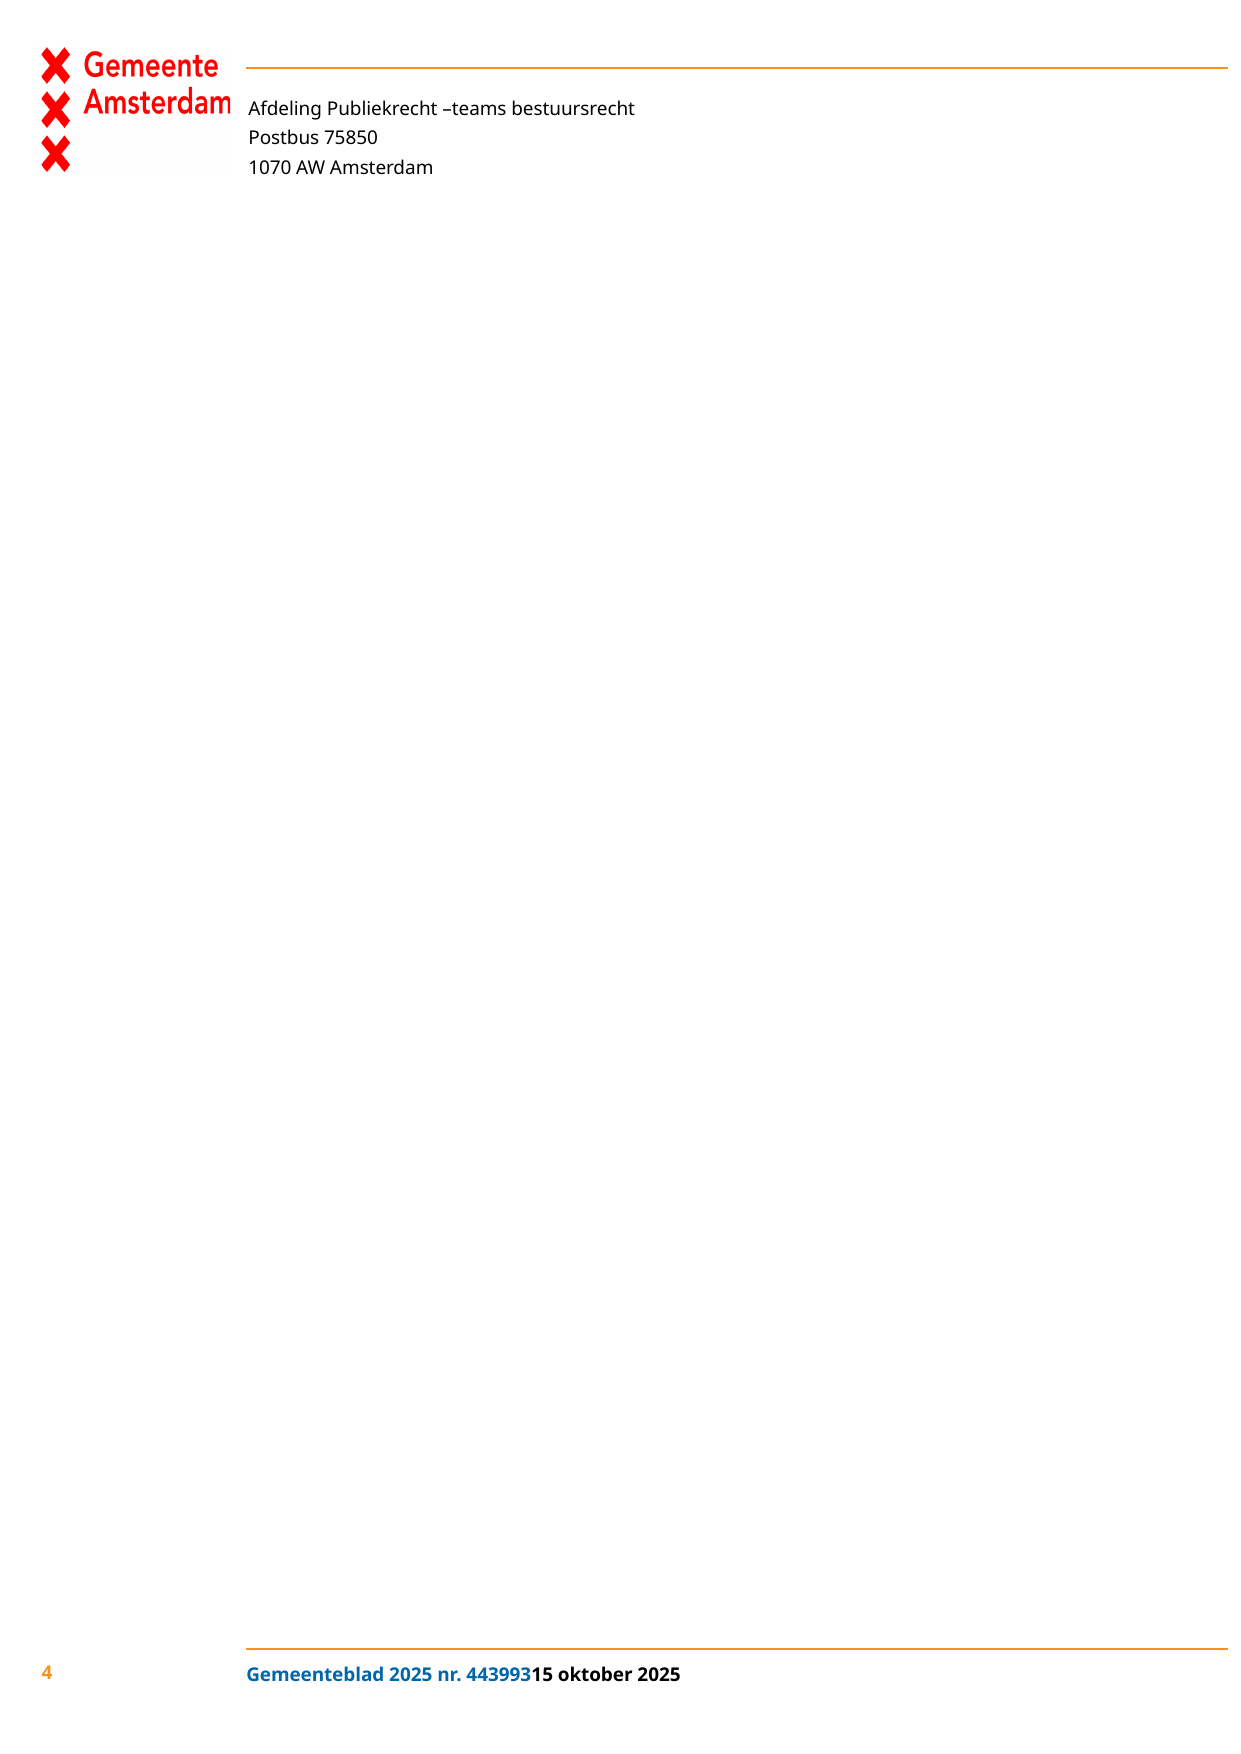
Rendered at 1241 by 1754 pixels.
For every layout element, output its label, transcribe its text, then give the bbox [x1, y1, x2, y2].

text Postbus 75850 [248, 124, 1152, 150]
text 1070 AW Amsterdam [248, 154, 1152, 180]
picture [41, 47, 231, 172]
text Afdeling Publiekrecht –teams bestuursrecht [248, 95, 1152, 121]
